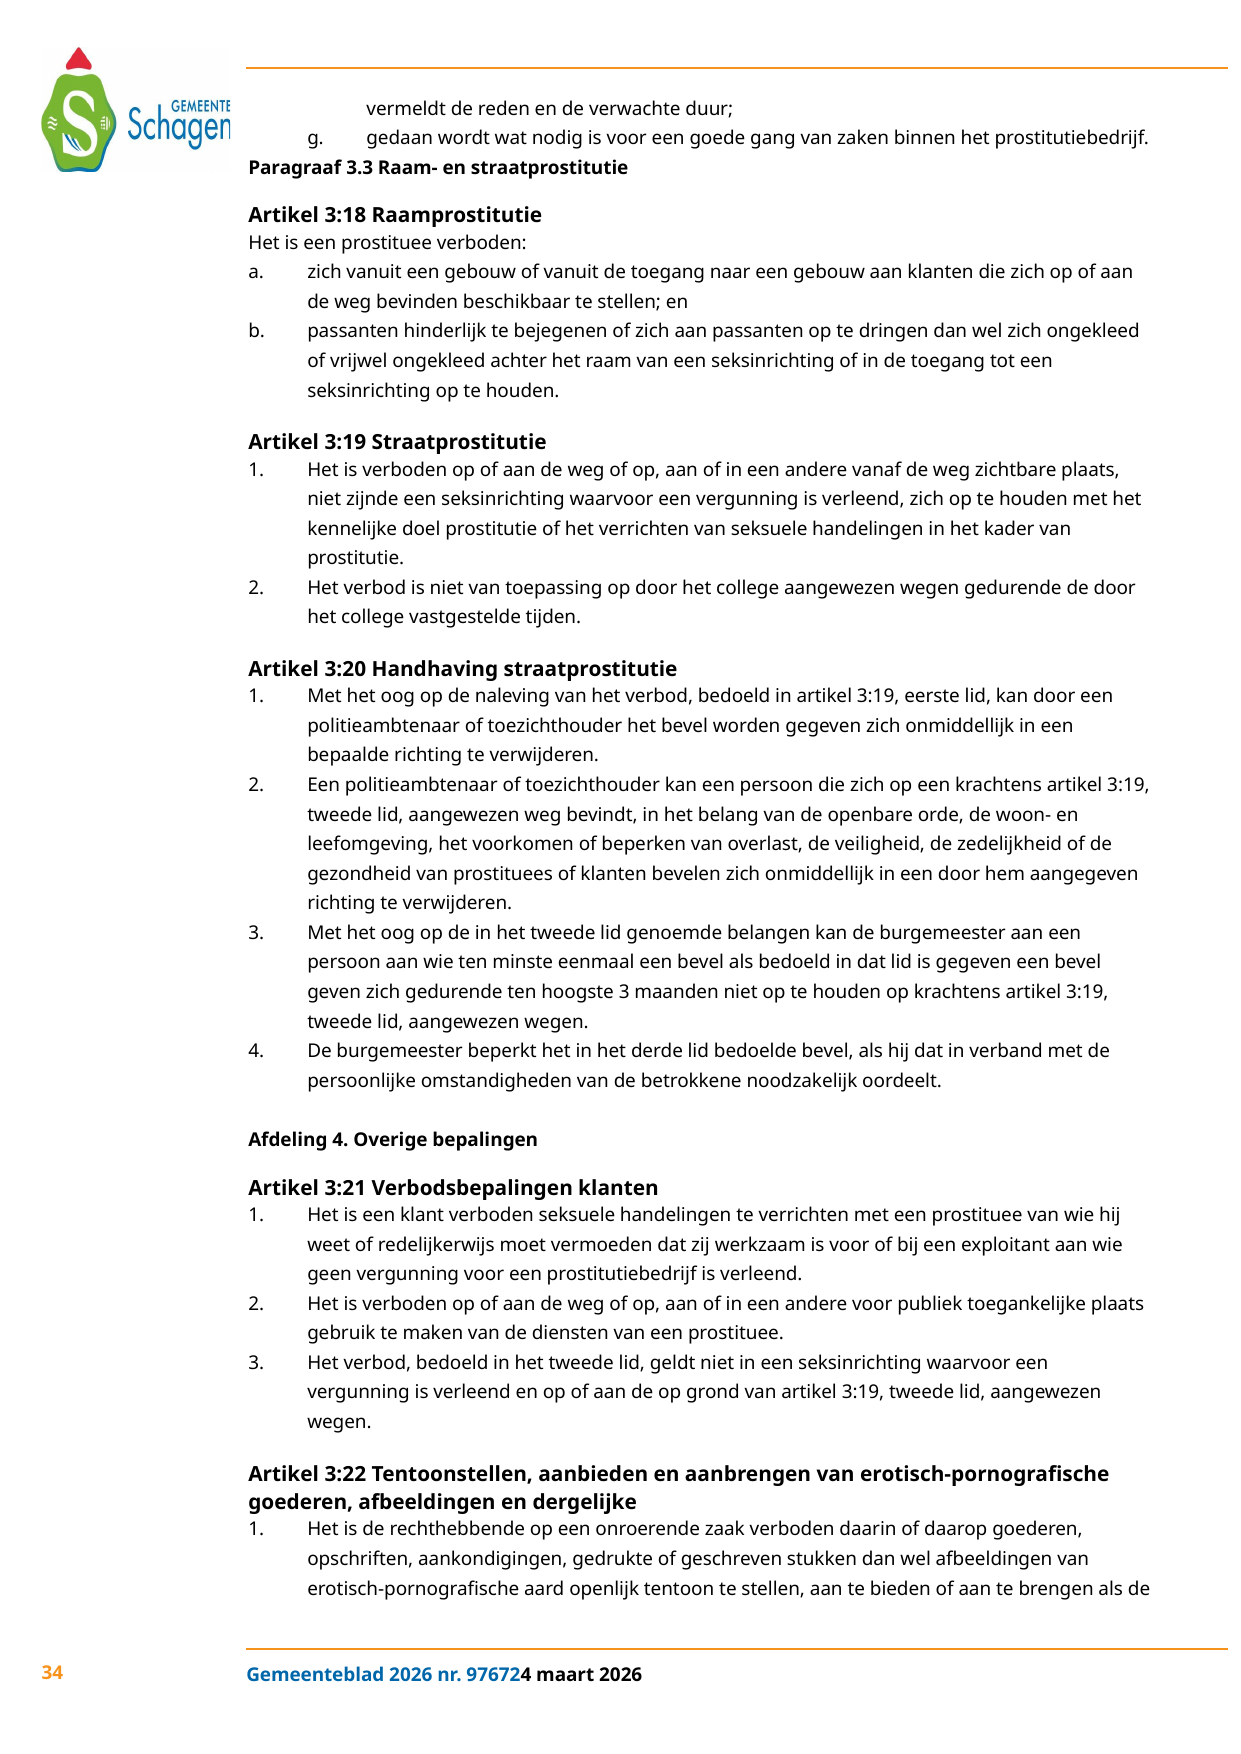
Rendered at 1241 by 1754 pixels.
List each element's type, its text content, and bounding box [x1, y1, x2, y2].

text Paragraaf 3.3 Raam- en straatprostitutie [248, 154, 1152, 180]
text Artikel 3:20 Handhaving straatprostitutie [248, 654, 1152, 682]
list Het is verboden op of aan de weg of op, aan of in een andere vanaf de weg zichtbare plaats, niet zijnde een seksinrichting waarvoor een vergunning is verleend, zich op te houden met het kennelijke doel prostitutie of het verrichten van seksuele handelingen in het kader van prostitutie. [248, 456, 1152, 570]
list Met het oog op de naleving van het verbod, bedoeld in artikel 3:19, eerste lid, kan door een politieambtenaar of toezichthouder het bevel worden gegeven zich onmiddellijk in een bepaalde richting te verwijderen. [248, 682, 1152, 767]
picture [41, 47, 231, 172]
text Afdeling 4. Overige bepalingen [248, 1126, 1152, 1152]
text Artikel 3:19 Straatprostitutie [248, 427, 1152, 456]
list Het verbod is niet van toepassing op door het college aangewezen wegen gedurende de door het college vastgestelde tijden. [248, 574, 1152, 629]
list Het is verboden op of aan de weg of op, aan of in een andere voor publiek toegankelijke plaats gebruik te maken van de diensten van een prostituee. [248, 1290, 1152, 1345]
list passanten hinderlijk te bejegenen of zich aan passanten op te dringen dan wel zich ongekleed of vrijwel ongekleed achter het raam van een seksinrichting of in de toegang tot een seksinrichting op te houden. [248, 318, 1152, 403]
list gedaan wordt wat nodig is voor een goede gang van zaken binnen het prostitutiebedrijf. [307, 124, 1152, 150]
list Een politieambtenaar of toezichthouder kan een persoon die zich op een krachtens artikel 3:19, tweede lid, aangewezen weg bevindt, in het belang van de openbare orde, de woon- en leefomgeving, het voorkomen of beperken van overlast, de veiligheid, de zedelijkheid of de gezondheid van prostituees of klanten bevelen zich onmiddellijk in een door hem aangegeven richting te verwijderen. [248, 771, 1152, 915]
list vermeldt de reden en de verwachte duur; [307, 95, 1152, 121]
list De burgemeester beperkt het in het derde lid bedoelde bevel, als hij dat in verband met de persoonlijke omstandigheden van de betrokkene noodzakelijk oordeelt. [248, 1037, 1152, 1093]
text Artikel 3:18 Raamprostitutie [248, 201, 1152, 229]
text Het is een prostituee verboden: [248, 229, 1152, 255]
list Met het oog op de in het tweede lid genoemde belangen kan de burgemeester aan een persoon aan wie ten minste eenmaal een bevel als bedoeld in dat lid is gegeven een bevel geven zich gedurende ten hoogste 3 maanden niet op te houden op krachtens artikel 3:19, tweede lid, aangewezen wegen. [248, 919, 1152, 1034]
text Artikel 3:22 Tentoonstellen, aanbieden en aanbrengen van erotisch-pornografische goederen, afbeeldingen en dergelijke [248, 1459, 1152, 1516]
text Artikel 3:21 Verbodsbepalingen klanten [248, 1173, 1152, 1201]
list Het is een klant verboden seksuele handelingen te verrichten met een prostituee van wie hij weet of redelijkerwijs moet vermoeden dat zij werkzaam is voor of bij een exploitant aan wie geen vergunning voor een prostitutiebedrijf is verleend. [248, 1201, 1152, 1286]
list zich vanuit een gebouw of vanuit de toegang naar een gebouw aan klanten die zich op of aan de weg bevinden beschikbaar te stellen; en [248, 258, 1152, 314]
list Het verbod, bedoeld in het tweede lid, geldt niet in een seksinrichting waarvoor een vergunning is verleend en op of aan de op grond van artikel 3:19, tweede lid, aangewezen wegen. [248, 1349, 1152, 1434]
list Het is de rechthebbende op een onroerende zaak verboden daarin of daarop goederen, opschriften, aankondigingen, gedrukte of geschreven stukken dan wel afbeeldingen van erotisch-pornografische aard openlijk tentoon te stellen, aan te bieden of aan te brengen als de [248, 1516, 1152, 1601]
